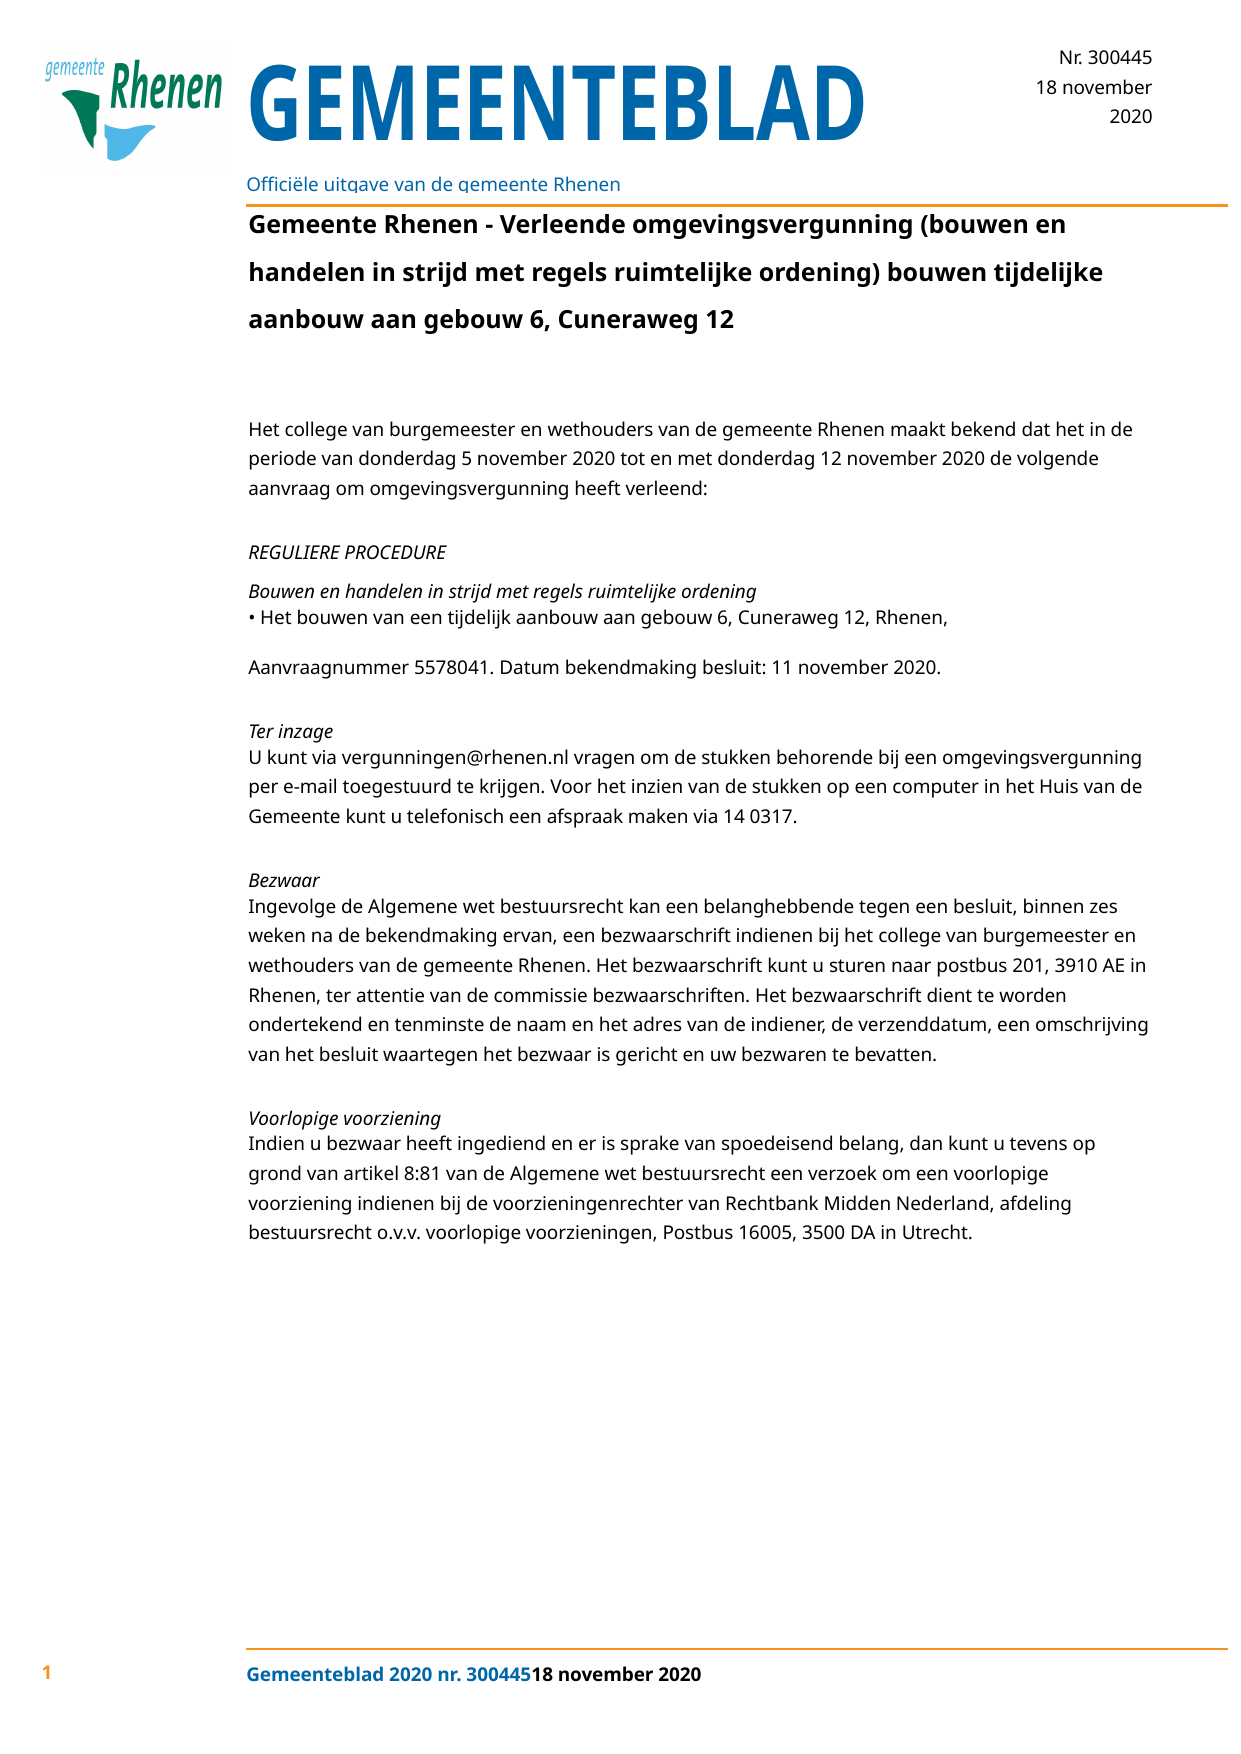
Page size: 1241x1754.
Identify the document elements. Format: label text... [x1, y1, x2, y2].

text Ingevolge de Algemene wet bestuursrecht kan een belanghebbende tegen een besluit, binnen zes weken na de bekendmaking ervan, een bezwaarschrift indienen bij het college van burgemeester en wethouders van de gemeente Rhenen. Het bezwaarschrift kunt u sturen naar postbus 201, 3910 AE in Rhenen, ter attentie van de commissie bezwaarschriften. Het bezwaarschrift dient te worden ondertekend en tenminste de naam en het adres van de indiener, de verzenddatum, een omschrijving van het besluit waartegen het bezwaar is gericht en uw bezwaren te bevatten. [248, 893, 1152, 1067]
picture [41, 47, 231, 172]
text Het college van burgemeester en wethouders van de gemeente Rhenen maakt bekend dat het in de periode van donderdag 5 november 2020 tot en met donderdag 12 november 2020 de volgende aanvraag om omgevingsvergunning heeft verleend: [248, 416, 1152, 501]
text Ter inzage [248, 718, 1152, 744]
text • Het bouwen van een tijdelijk aanbouw aan gebouw 6, Cuneraweg 12, Rhenen, [248, 604, 1152, 630]
text Bouwen en handelen in strijd met regels ruimtelijke ordening [248, 578, 1152, 604]
text REGULIERE PROCEDURE [248, 539, 1152, 565]
text Voorlopige voorziening [248, 1105, 1152, 1131]
text Indien u bezwaar heeft ingediend en er is sprake van spoedeisend belang, dan kunt u tevens op grond van artikel 8:81 van de Algemene wet bestuursrecht een verzoek om een voorlopige voorziening indienen bij de voorzieningenrechter van Rechtbank Midden Nederland, afdeling bestuursrecht o.v.v. voorlopige voorzieningen, Postbus 16005, 3500 DA in Utrecht. [248, 1131, 1152, 1245]
text U kunt via vergunningen@rhenen.nl vragen om de stukken behorende bij een omgevingsvergunning per e-mail toegestuurd te krijgen. Voor het inzien van de stukken op een computer in het Huis van de Gemeente kunt u telefonisch een afspraak maken via 14 0317. [248, 744, 1152, 829]
text Gemeente Rhenen - Verleende omgevingsvergunning (bouwen en handelen in strijd met regels ruimtelijke ordening) bouwen tijdelijke aanbouw aan gebouw 6, Cuneraweg 12 [248, 207, 1152, 336]
text Aanvraagnummer 5578041. Datum bekendmaking besluit: 11 november 2020. [248, 654, 1152, 680]
text Bezwaar [248, 867, 1152, 893]
